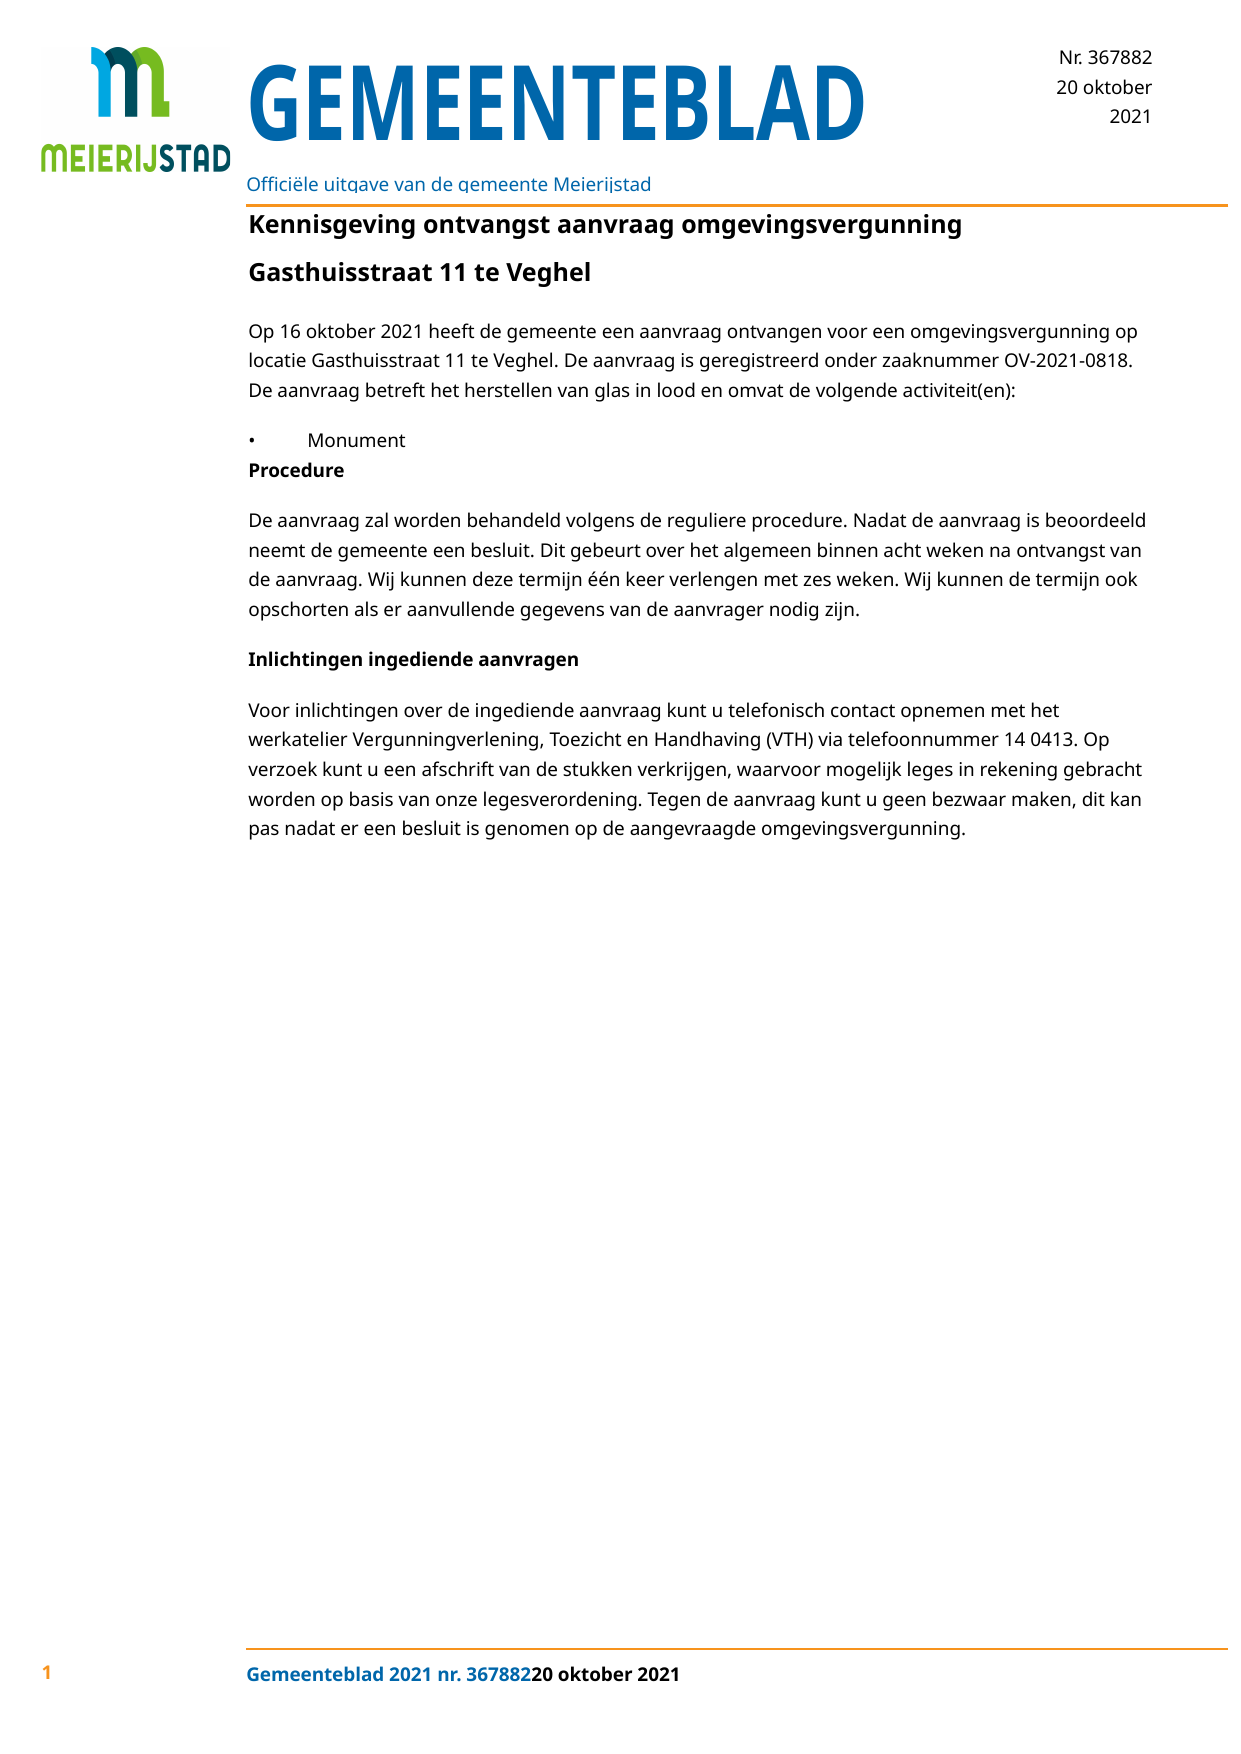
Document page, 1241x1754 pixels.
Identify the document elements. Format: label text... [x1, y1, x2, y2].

text Voor inlichtingen over de ingediende aanvraag kunt u telefonisch contact opnemen met het werkatelier Vergunningverlening, Toezicht en Handhaving (VTH) via telefoonnummer 14 0413. Op verzoek kunt u een afschrift van de stukken verkrijgen, waarvoor mogelijk leges in rekening gebracht worden op basis van onze legesverordening. Tegen de aanvraag kunt u geen bezwaar maken, dit kan pas nadat er een besluit is genomen op de aangevraagde omgevingsvergunning. [248, 697, 1152, 841]
text Op 16 oktober 2021 heeft de gemeente een aanvraag ontvangen voor een omgevingsvergunning op locatie Gasthuisstraat 11 te Veghel. De aanvraag is geregistreerd onder zaaknummer OV-2021-0818. De aanvraag betreft het herstellen van glas in lood en omvat de volgende activiteit(en): [248, 318, 1152, 403]
picture [41, 47, 231, 172]
text Procedure [248, 457, 1152, 483]
text Inlichtingen ingediende aanvragen [248, 647, 1152, 672]
list Monument [248, 427, 1152, 453]
text De aanvraag zal worden behandeld volgens de reguliere procedure. Nadat de aanvraag is beoordeeld neemt de gemeente een besluit. Dit gebeurt over het algemeen binnen acht weken na ontvangst van de aanvraag. Wij kunnen deze termijn één keer verlengen met zes weken. Wij kunnen de termijn ook opschorten als er aanvullende gegevens van de aanvrager nodig zijn. [248, 507, 1152, 622]
text Kennisgeving ontvangst aanvraag omgevingsvergunning Gasthuisstraat 11 te Veghel [248, 207, 1152, 288]
